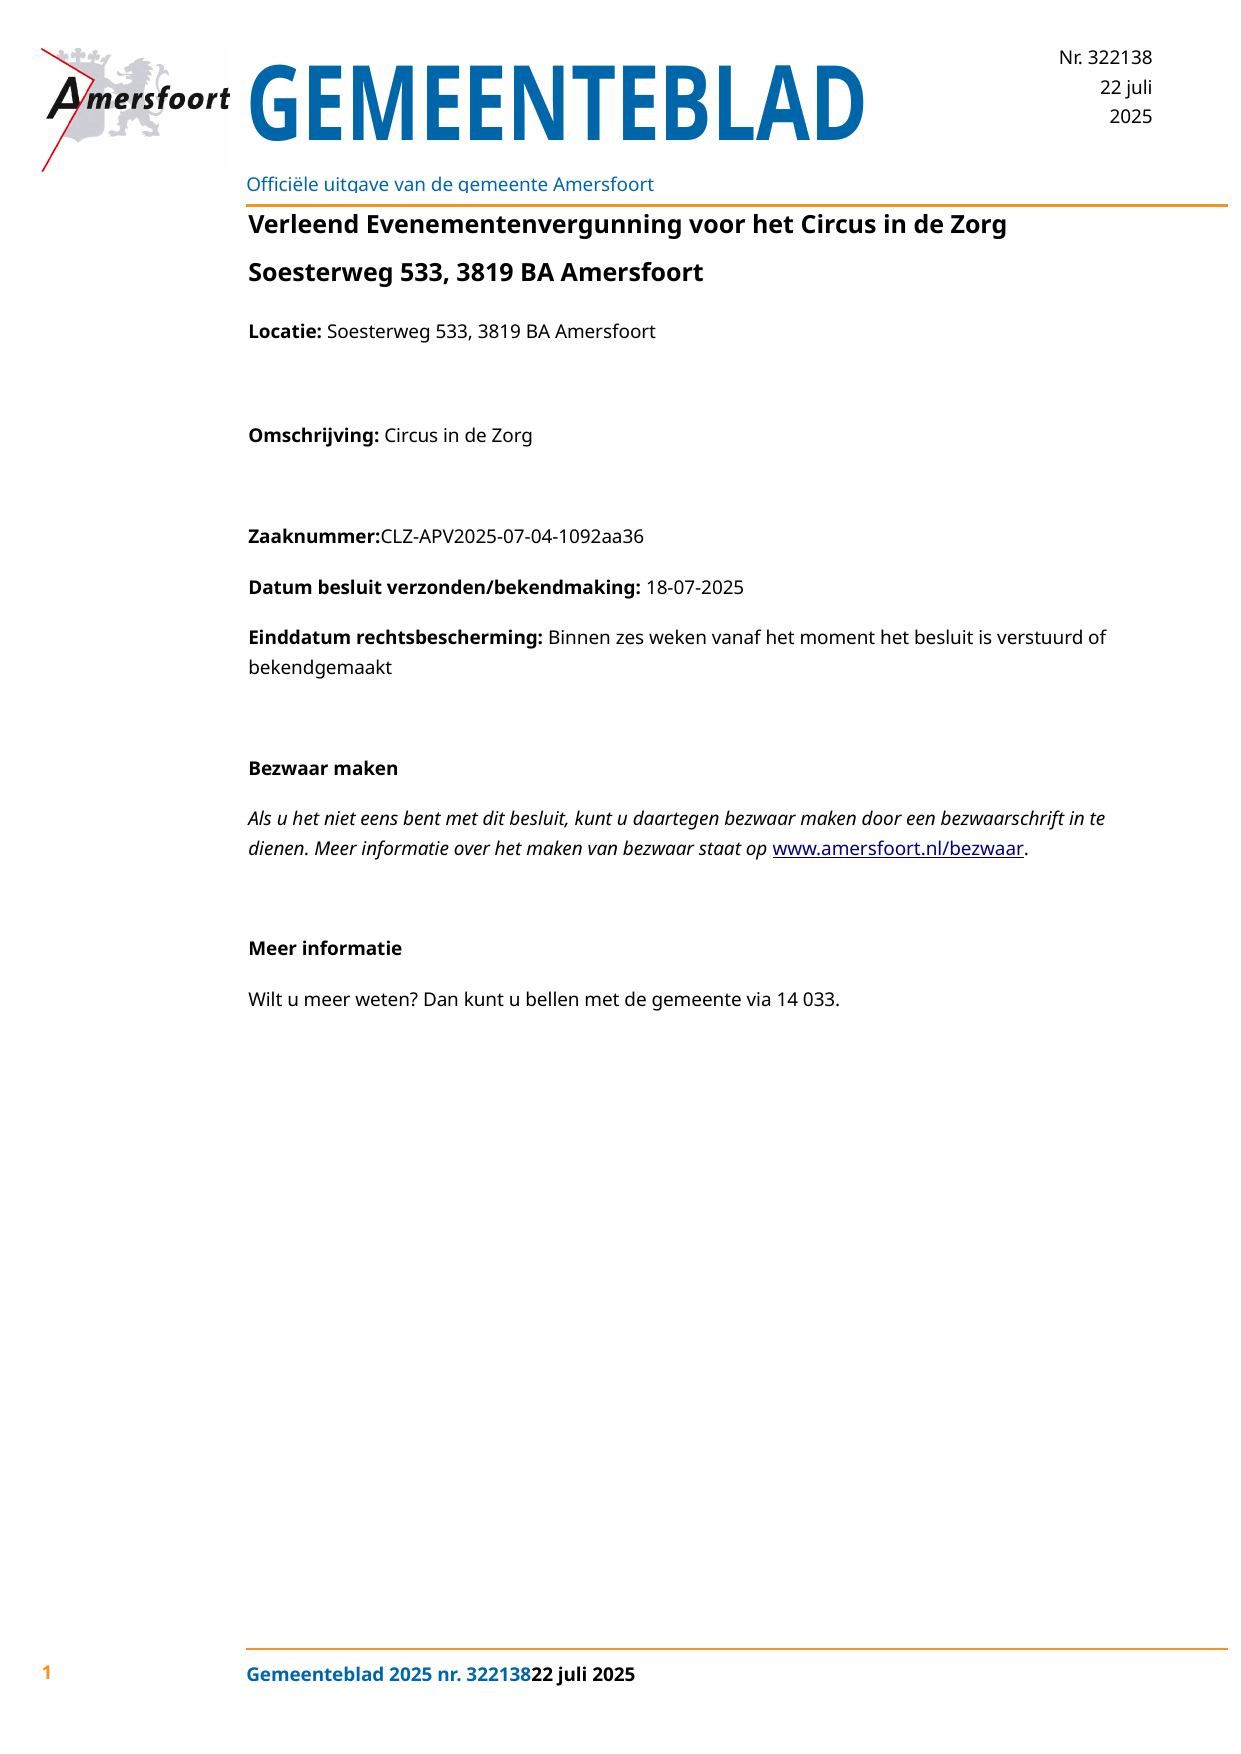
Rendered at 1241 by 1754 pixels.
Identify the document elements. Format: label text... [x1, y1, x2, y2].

picture [41, 47, 231, 172]
text Meer informatie [248, 936, 1152, 961]
text ﻿Omschrijving: Circus in de Zorg [248, 419, 1152, 448]
text Locatie: Soesterweg 533, 3819 BA Amersfoort [248, 318, 1152, 344]
text Verleend Evenementenvergunning voor het Circus in de Zorg Soesterweg 533, 3819 BA Amersfoort [248, 207, 1152, 288]
text Datum besluit verzonden/bekendmaking: 18-07-2025 [248, 574, 1152, 600]
text Einddatum rechtsbescherming: Binnen zes weken vanaf het moment het besluit is verstuurd of bekendgemaakt [248, 624, 1152, 680]
text Zaaknummer:CLZ-APV2025-07-04-1092aa36 [248, 523, 1152, 549]
text Als u het niet eens bent met dit besluit, kunt u daartegen bezwaar maken door een bezwaarschrift in te dienen. Meer informatie over het maken van bezwaar staat op www.amersfoort.nl/bezwaar. [248, 805, 1152, 861]
text Wilt u meer weten? Dan kunt u bellen met de gemeente via 14 033. [248, 986, 1152, 1012]
text Bezwaar maken [248, 755, 1152, 781]
